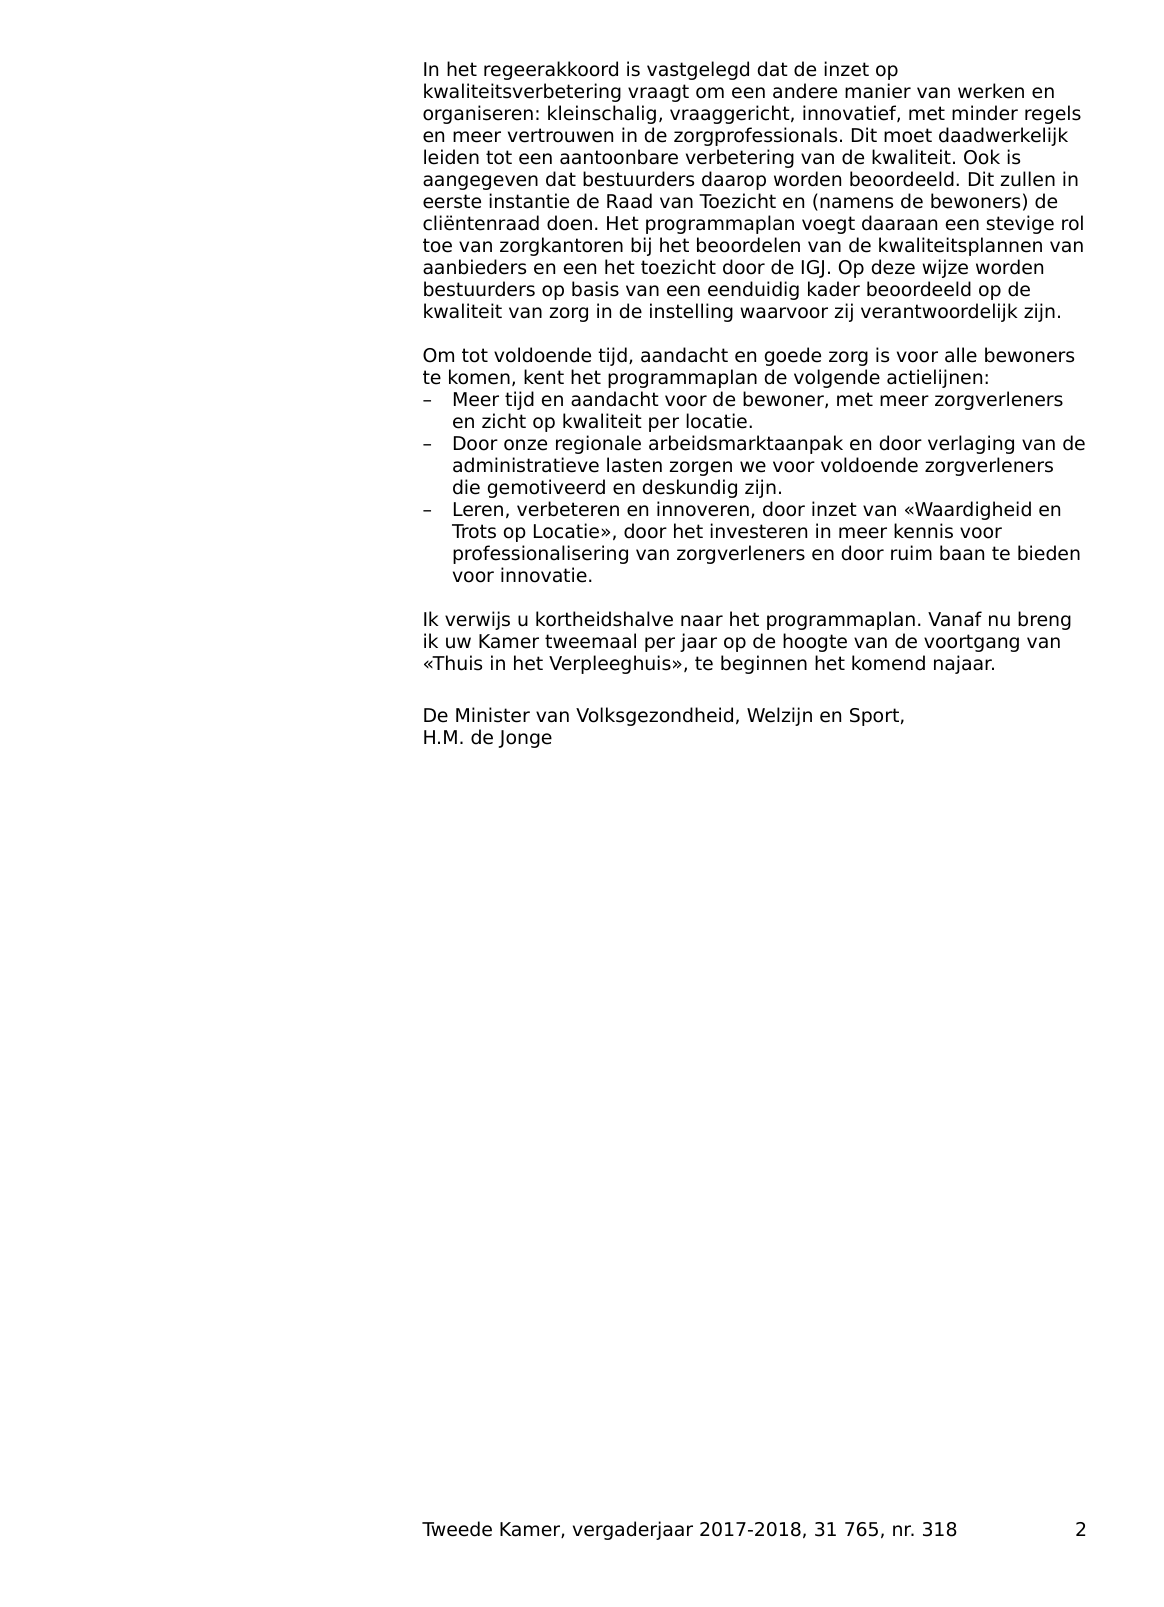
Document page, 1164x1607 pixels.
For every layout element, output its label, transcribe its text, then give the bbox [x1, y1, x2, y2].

text Ik verwijs u kortheidshalve naar het programmaplan. Vanaf nu breng ik uw Kamer tweemaal per jaar op de hoogte van de voortgang van «Thuis in het Verpleeghuis», te beginnen het komend najaar. [422, 609, 1087, 675]
text In het regeerakkoord is vastgelegd dat de inzet op kwaliteitsverbetering vraagt om een andere manier van werken en organiseren: kleinschalig, vraaggericht, innovatief, met minder regels en meer vertrouwen in de zorgprofessionals. Dit moet daadwerkelijk leiden tot een aantoonbare verbetering van de kwaliteit. Ook is aangegeven dat bestuurders daarop worden beoordeeld. Dit zullen in eerste instantie de Raad van Toezicht en (namens de bewoners) de cliëntenraad doen. Het programmaplan voegt daaraan een stevige rol toe van zorgkantoren bij het beoordelen van de kwaliteitsplannen van aanbieders en een het toezicht door de IGJ. Op deze wijze worden bestuurders op basis van een eenduidig kader beoordeeld op de kwaliteit van zorg in de instelling waarvoor zij verantwoordelijk zijn. [422, 59, 1087, 323]
text – Leren, verbeteren en innoveren, door inzet van «Waardigheid en Trots op Locatie», door het investeren in meer kennis voor professionalisering van zorgverleners en door ruim baan te bieden voor innovatie. [422, 499, 1087, 587]
text – Meer tijd en aandacht voor de bewoner, met meer zorgverleners en zicht op kwaliteit per locatie. [422, 389, 1087, 433]
text – Door onze regionale arbeidsmarktaanpak en door verlaging van de administratieve lasten zorgen we voor voldoende zorgverleners die gemotiveerd en deskundig zijn. [422, 433, 1087, 499]
text Om tot voldoende tijd, aandacht en goede zorg is voor alle bewoners te komen, kent het programmaplan de volgende actielijnen: [422, 345, 1087, 389]
text De Minister van Volksgezondheid, Welzijn en Sport, H.M. de Jonge [422, 705, 1087, 749]
